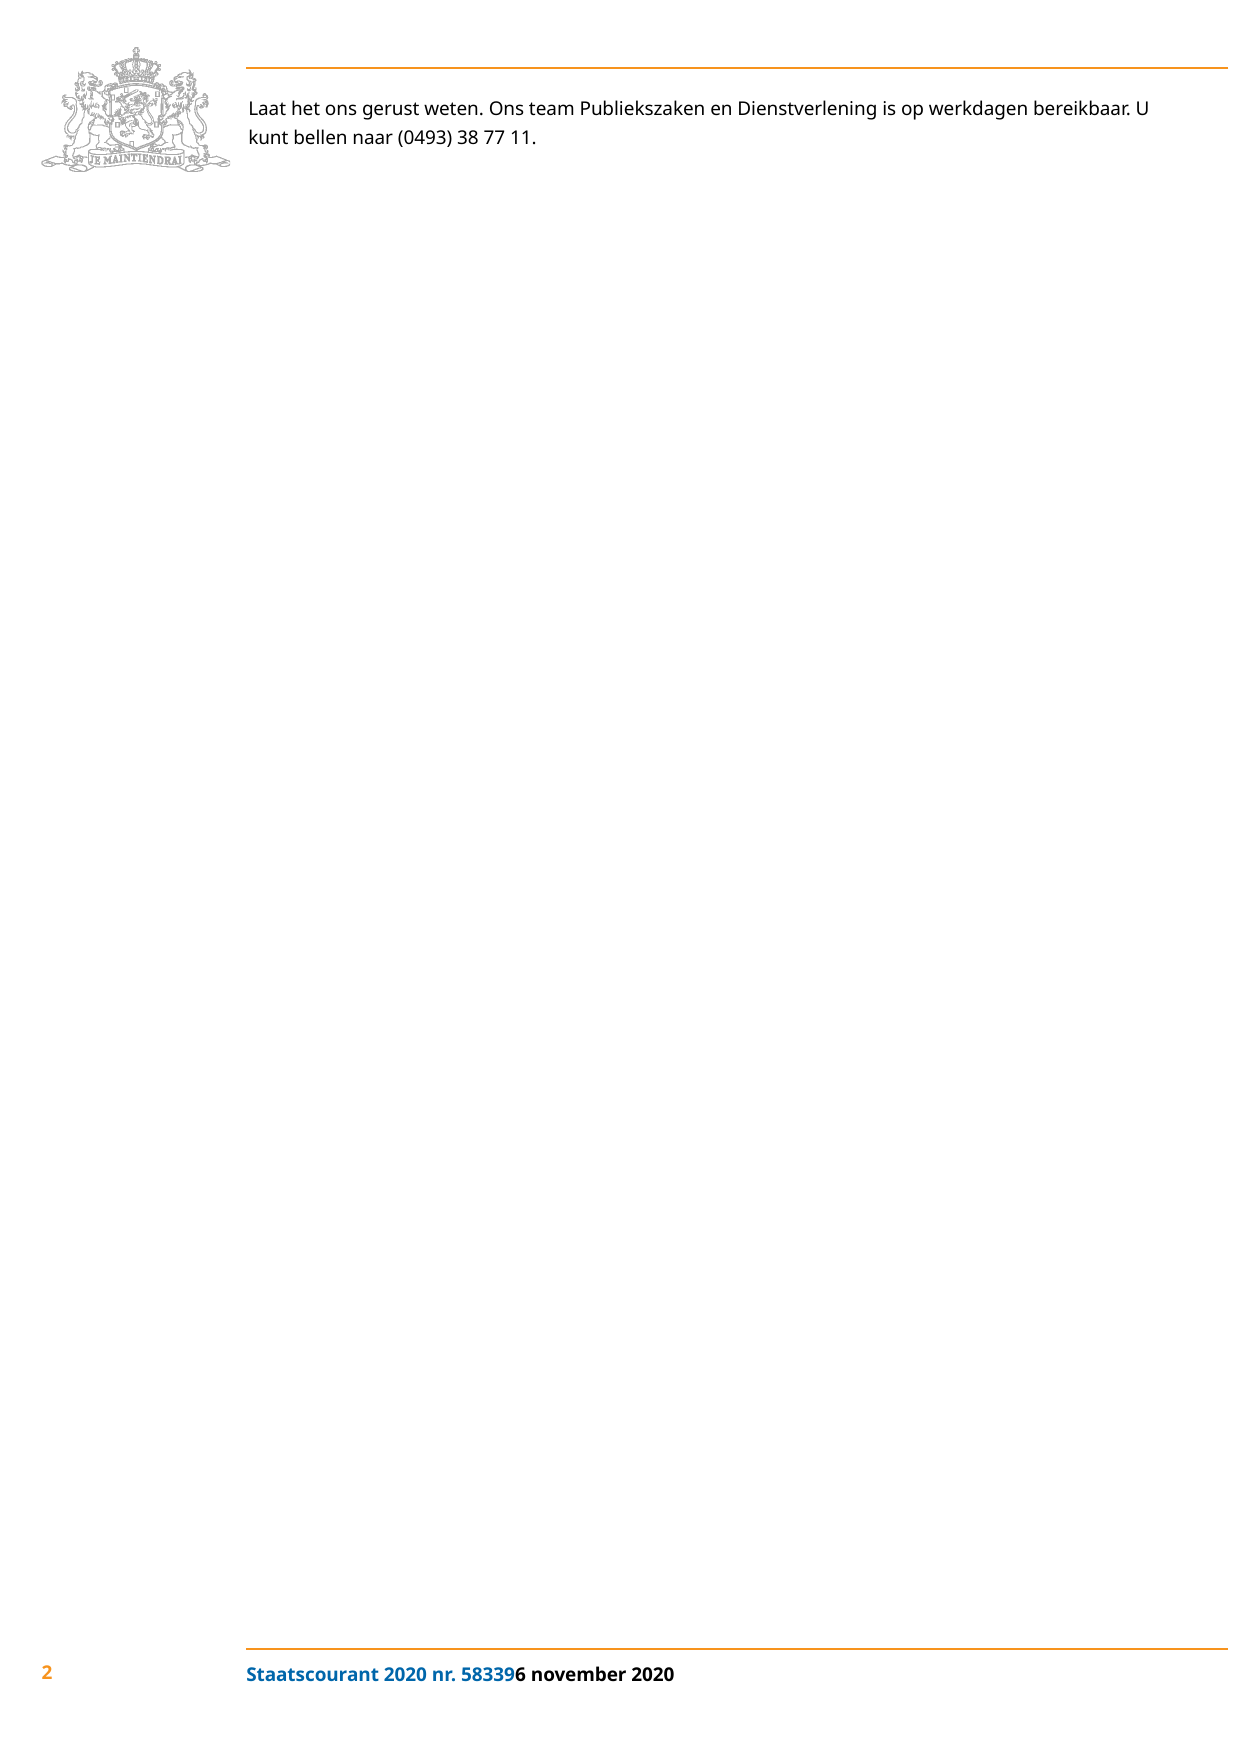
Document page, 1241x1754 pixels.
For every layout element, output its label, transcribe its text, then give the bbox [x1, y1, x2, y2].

text Laat het ons gerust weten. Ons team Publiekszaken en Dienstverlening is op werkdagen bereikbaar. U kunt bellen naar (0493) 38 77 11. [248, 95, 1152, 150]
picture [41, 47, 231, 172]
